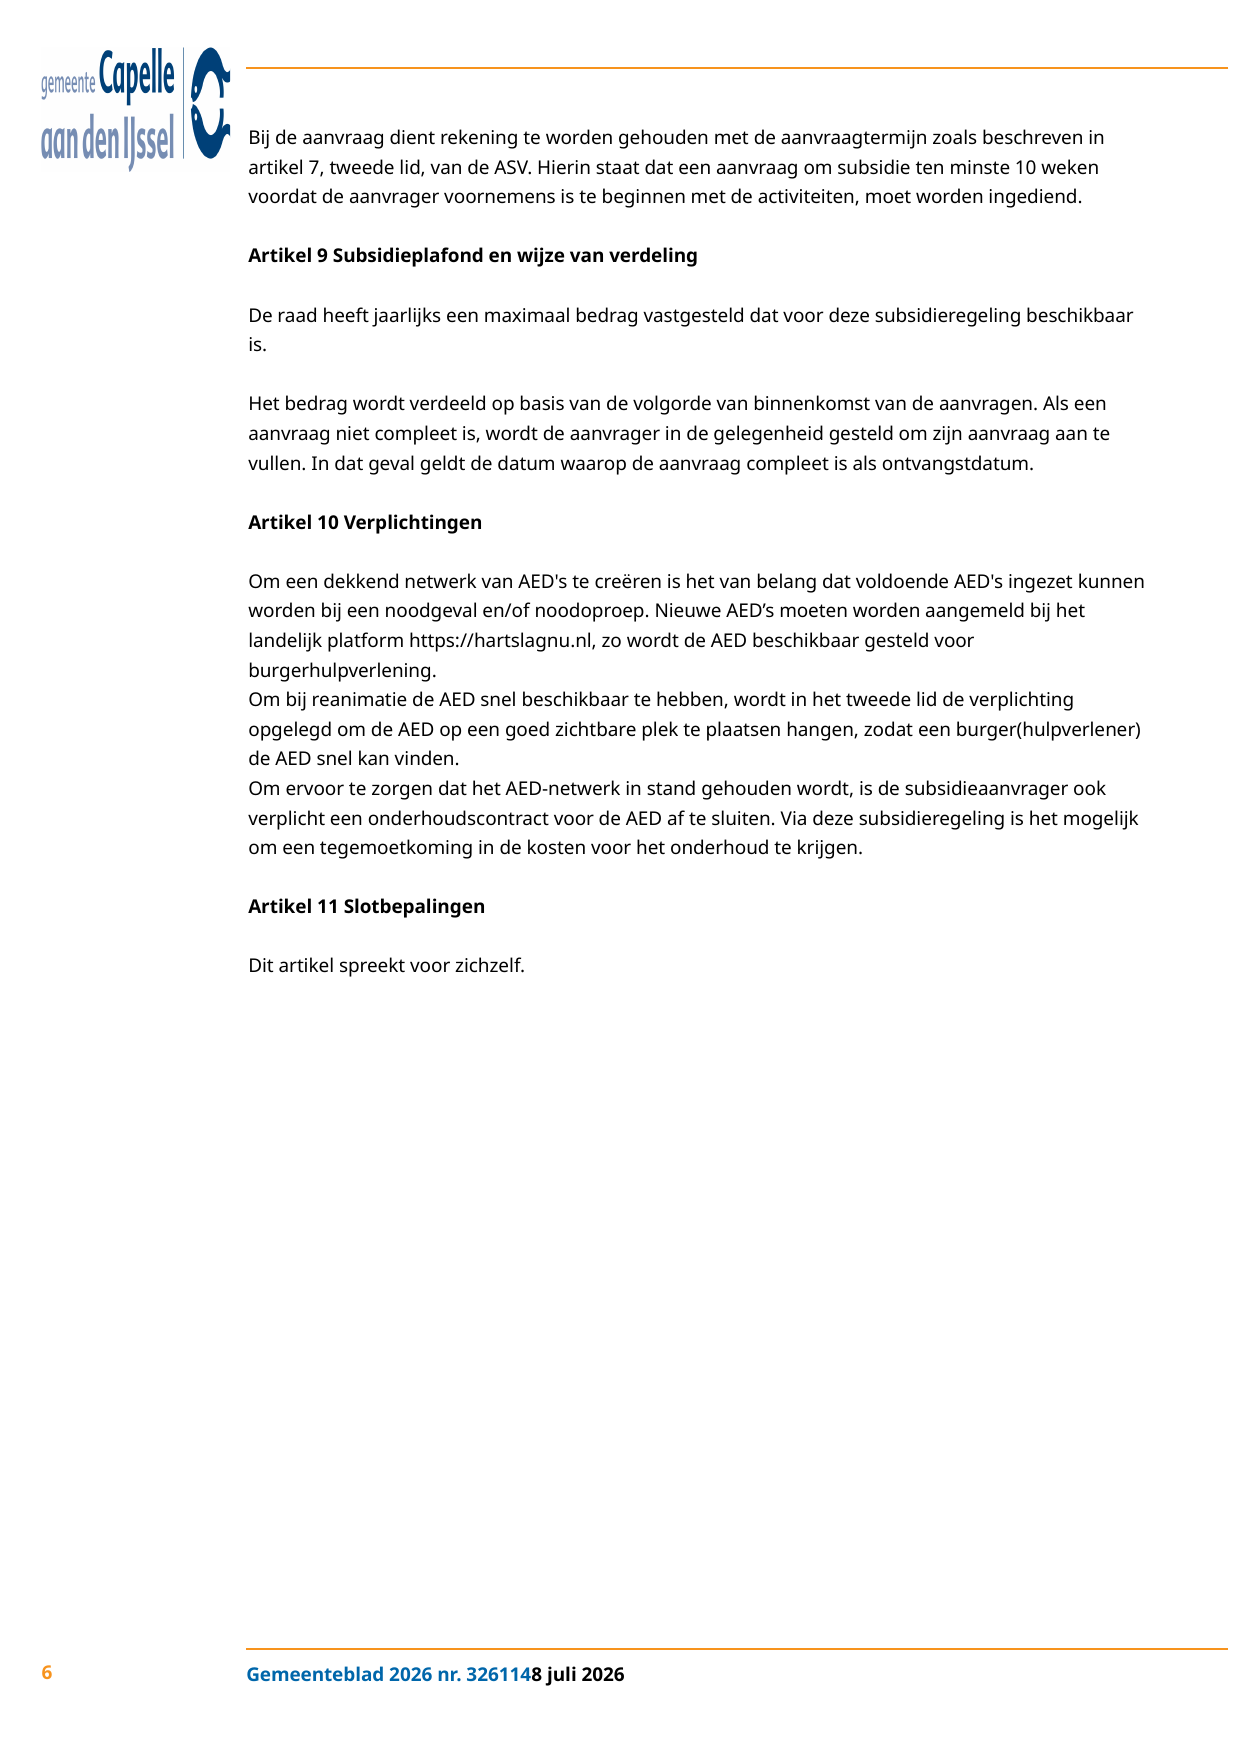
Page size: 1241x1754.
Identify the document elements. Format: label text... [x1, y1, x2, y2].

text Om bij reanimatie de AED snel beschikbaar te hebben, wordt in het tweede lid de verplichting opgelegd om de AED op een goed zichtbare plek te plaatsen hangen, zodat een burger(hulpverlener) de AED snel kan vinden. [248, 686, 1152, 771]
text Het bedrag wordt verdeeld op basis van de volgorde van binnenkomst van de aanvragen. Als een aanvraag niet compleet is, wordt de aanvrager in de gelegenheid gesteld om zijn aanvraag aan te vullen. In dat geval geldt de datum waarop de aanvraag compleet is als ontvangstdatum. [248, 391, 1152, 476]
picture [41, 47, 231, 172]
text Dit artikel spreekt voor zichzelf. [248, 953, 1152, 978]
text Om ervoor te zorgen dat het AED-netwerk in stand gehouden wordt, is de subsidieaanvrager ook verplicht een onderhoudscontract voor de AED af te sluiten. Via deze subsidieregeling is het mogelijk om een tegemoetkoming in de kosten voor het onderhoud te krijgen. [248, 775, 1152, 860]
text Artikel 10 Verplichtingen [248, 509, 1152, 535]
text De raad heeft jaarlijks een maximaal bedrag vastgesteld dat voor deze subsidieregeling beschikbaar is. [248, 302, 1152, 357]
text Artikel 9 Subsidieplafond en wijze van verdeling [248, 243, 1152, 268]
text Bij de aanvraag dient rekening te worden gehouden met de aanvraagtermijn zoals beschreven in artikel 7, tweede lid, van de ASV. Hierin staat dat een aanvraag om subsidie ten minste 10 weken voordat de aanvrager voornemens is te beginnen met de activiteiten, moet worden ingediend. [248, 124, 1152, 209]
text Om een dekkend netwerk van AED's te creëren is het van belang dat voldoende AED's ingezet kunnen worden bij een noodgeval en/of noodoproep. Nieuwe AED’s moeten worden aangemeld bij het landelijk platform https://hartslagnu.nl, zo wordt de AED beschikbaar gesteld voor burgerhulpverlening. [248, 568, 1152, 683]
text Artikel 11 Slotbepalingen [248, 893, 1152, 919]
